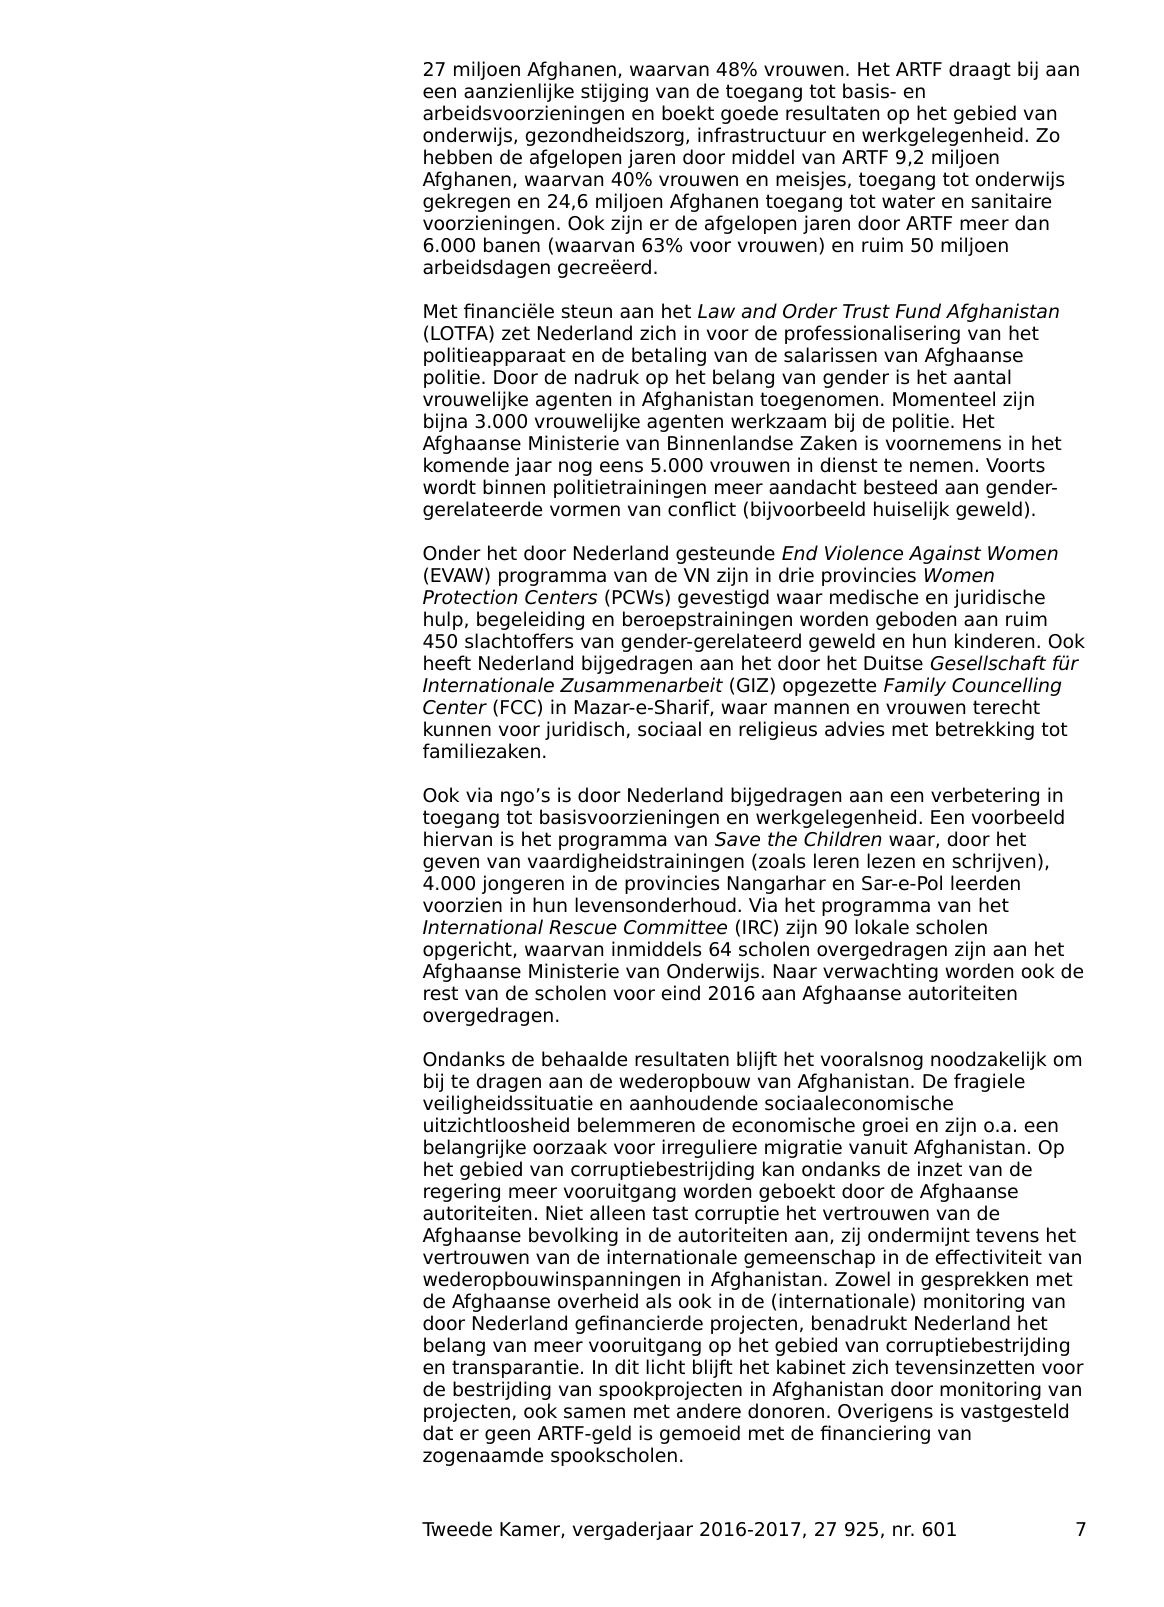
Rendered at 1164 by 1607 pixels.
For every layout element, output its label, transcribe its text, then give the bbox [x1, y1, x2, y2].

text Ook via ngo’s is door Nederland bijgedragen aan een verbetering in toegang tot basisvoorzieningen en werkgelegenheid. Een voorbeeld hiervan is het programma van Save the Children waar, door het geven van vaardigheidstrainingen (zoals leren lezen en schrijven), 4.000 jongeren in de provincies Nangarhar en Sar-e-Pol leerden voorzien in hun levensonderhoud. Via het programma van het International Rescue Committee (IRC) zijn 90 lokale scholen opgericht, waarvan inmiddels 64 scholen overgedragen zijn aan het Afghaanse Ministerie van Onderwijs. Naar verwachting worden ook de rest van de scholen voor eind 2016 aan Afghaanse autoriteiten overgedragen. [422, 785, 1087, 1027]
text Onder het door Nederland gesteunde End Violence Against Women (EVAW) programma van de VN zijn in drie provincies Women Protection Centers (PCWs) gevestigd waar medische en juridische hulp, begeleiding en beroepstrainingen worden geboden aan ruim 450 slachtoffers van gender-gerelateerd geweld en hun kinderen. Ook heeft Nederland bijgedragen aan het door het Duitse Gesellschaft für Internationale Zusammenarbeit (GIZ) opgezette Family Councelling Center (FCC) in Mazar-e-Sharif, waar mannen en vrouwen terecht kunnen voor juridisch, sociaal en religieus advies met betrekking tot familiezaken. [422, 543, 1087, 763]
text 27 miljoen Afghanen, waarvan 48% vrouwen. Het ARTF draagt bij aan een aanzienlijke stijging van de toegang tot basis- en arbeidsvoorzieningen en boekt goede resultaten op het gebied van onderwijs, gezondheidszorg, infrastructuur en werkgelegenheid. Zo hebben de afgelopen jaren door middel van ARTF 9,2 miljoen Afghanen, waarvan 40% vrouwen en meisjes, toegang tot onderwijs gekregen en 24,6 miljoen Afghanen toegang tot water en sanitaire voorzieningen. Ook zijn er de afgelopen jaren door ARTF meer dan 6.000 banen (waarvan 63% voor vrouwen) en ruim 50 miljoen arbeidsdagen gecreëerd. [422, 59, 1087, 279]
text Ondanks de behaalde resultaten blijft het vooralsnog noodzakelijk om bij te dragen aan de wederopbouw van Afghanistan. De fragiele veiligheidssituatie en aanhoudende sociaaleconomische uitzichtloosheid belemmeren de economische groei en zijn o.a. een belangrijke oorzaak voor irreguliere migratie vanuit Afghanistan. Op het gebied van corruptiebestrijding kan ondanks de inzet van de regering meer vooruitgang worden geboekt door de Afghaanse autoriteiten. Niet alleen tast corruptie het vertrouwen van de Afghaanse bevolking in de autoriteiten aan, zij ondermijnt tevens het vertrouwen van de internationale gemeenschap in de effectiviteit van wederopbouwinspanningen in Afghanistan. Zowel in gesprekken met de Afghaanse overheid als ook in de (internationale) monitoring van door Nederland gefinancierde projecten, benadrukt Nederland het belang van meer vooruitgang op het gebied van corruptiebestrijding en transparantie. In dit licht blijft het kabinet zich tevensinzetten voor de bestrijding van spookprojecten in Afghanistan door monitoring van projecten, ook samen met andere donoren. Overigens is vastgesteld dat er geen ARTF-geld is gemoeid met de financiering van zogenaamde spookscholen. [422, 1049, 1087, 1467]
text Met financiële steun aan het Law and Order Trust Fund Afghanistan (LOTFA) zet Nederland zich in voor de professionalisering van het politieapparaat en de betaling van de salarissen van Afghaanse politie. Door de nadruk op het belang van gender is het aantal vrouwelijke agenten in Afghanistan toegenomen. Momenteel zijn bijna 3.000 vrouwelijke agenten werkzaam bij de politie. Het Afghaanse Ministerie van Binnenlandse Zaken is voornemens in het komende jaar nog eens 5.000 vrouwen in dienst te nemen. Voorts wordt binnen politietrainingen meer aandacht besteed aan gender-gerelateerde vormen van conflict (bijvoorbeeld huiselijk geweld). [422, 301, 1087, 521]
